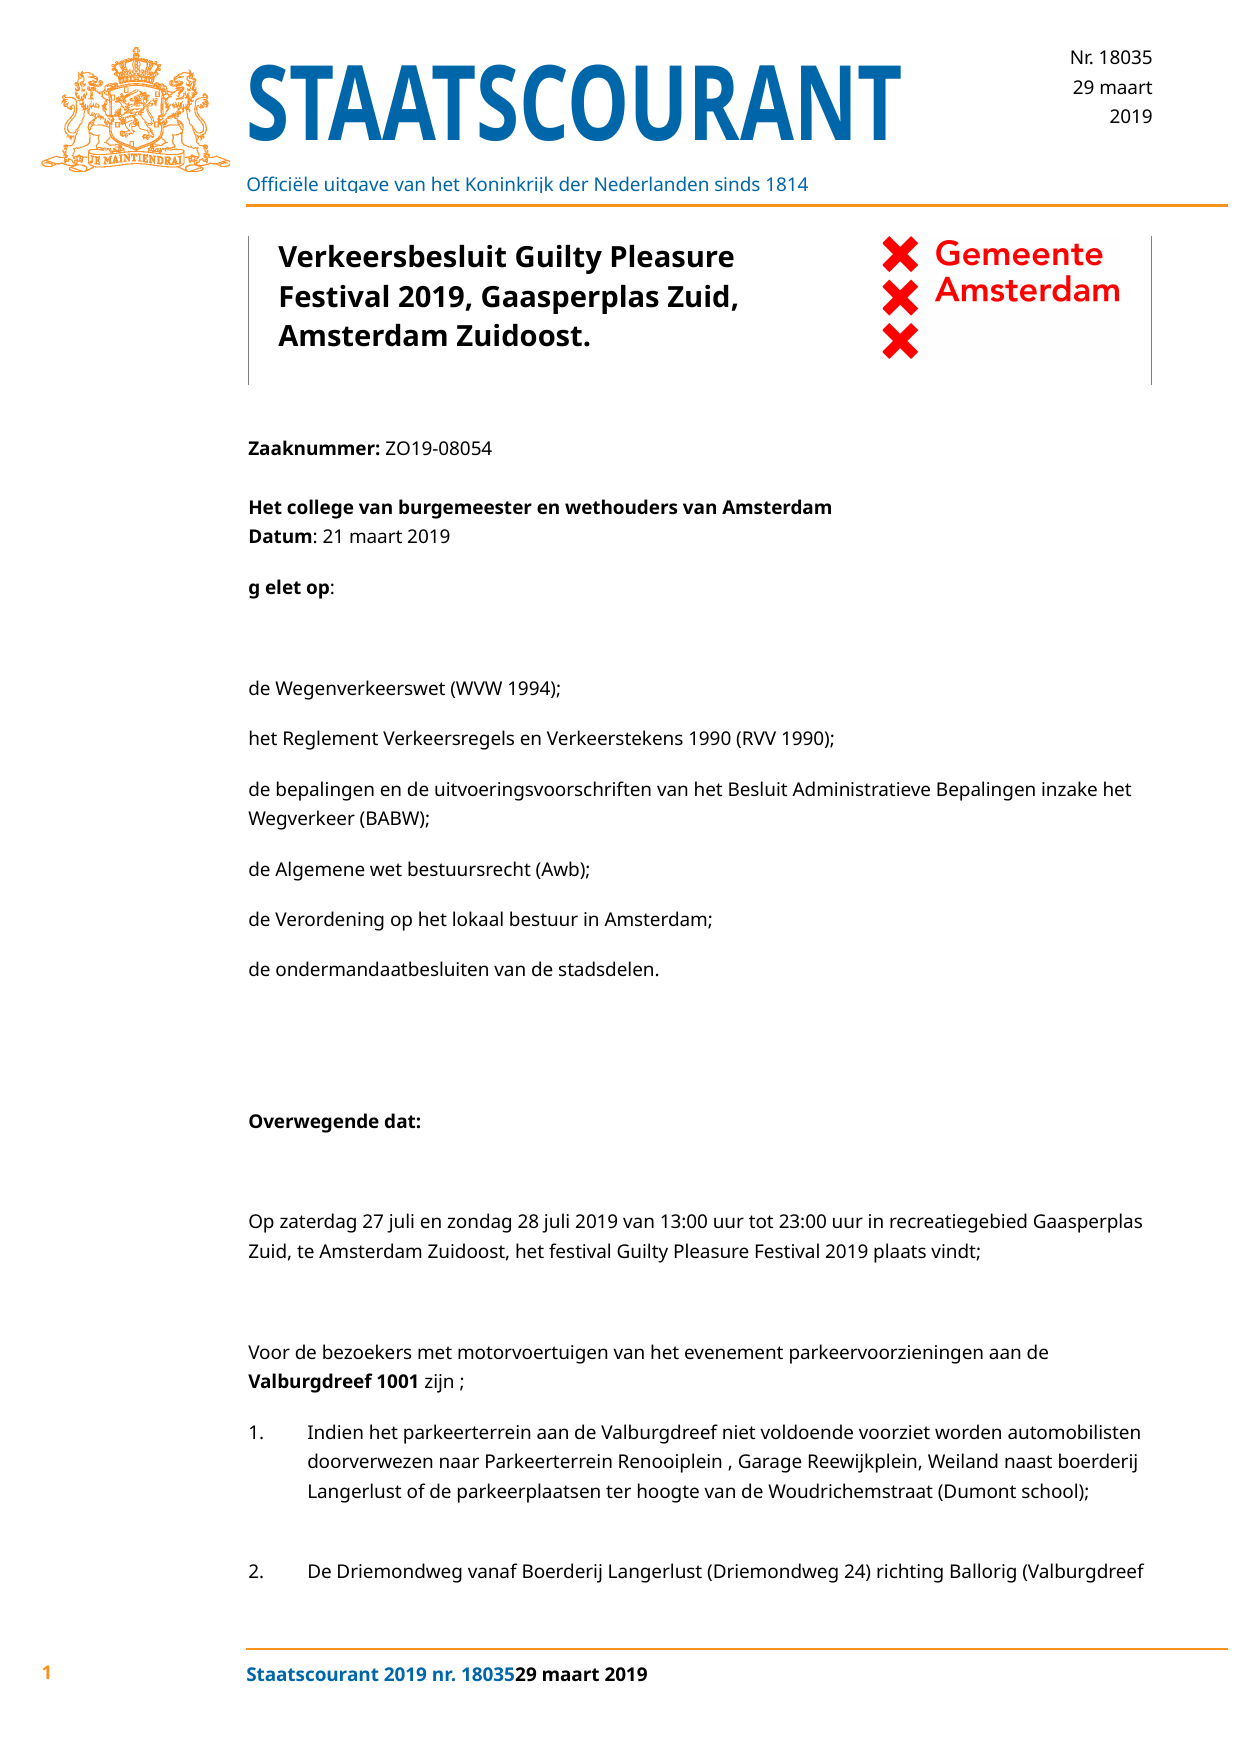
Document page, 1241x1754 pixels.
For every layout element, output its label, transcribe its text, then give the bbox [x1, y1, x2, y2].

list De Driemondweg vanaf Boerderij Langerlust (Driemondweg 24) richting Ballorig (Valburgdreef [248, 1558, 1152, 1584]
text het Reglement Verkeersregels en Verkeerstekens 1990 (RVV 1990); [248, 725, 1152, 751]
text de Verordening op het lokaal bestuur in Amsterdam; [248, 906, 1152, 932]
text Het college van burgemeester en wethouders van Amsterdam [248, 494, 1152, 520]
text de Algemene wet bestuursrecht (Awb); [248, 856, 1152, 882]
table_header Verkeersbesluit Guilty Pleasure Festival 2019, Gaasperplas Zuid, Amsterdam Zuidoost. [249, 236, 850, 385]
text Datum: 21 maart 2019 [248, 524, 1152, 549]
text de Wegenverkeerswet (WVW 1994); [248, 675, 1152, 701]
table_header [850, 236, 1151, 385]
picture [882, 236, 1119, 359]
picture [41, 47, 231, 172]
text g elet op: [248, 574, 1152, 600]
text Zaaknummer: ZO19-08054 [248, 435, 1152, 461]
text de ondermandaatbesluiten van de stadsdelen. [248, 957, 1152, 982]
text Overwegende dat: [248, 1108, 1152, 1134]
text Op zaterdag 27 juli en zondag 28 juli 2019 van 13:00 uur tot 23:00 uur in recreatiegebied Gaasperplas Zuid, te Amsterdam Zuidoost, het festival Guilty Pleasure Festival 2019 plaats vindt; [248, 1209, 1152, 1264]
list Indien het parkeerterrein aan de Valburgdreef niet voldoende voorziet worden automobilisten doorverwezen naar Parkeerterrein Renooiplein , Garage Reewijkplein, Weiland naast boerderij Langerlust of de parkeerplaatsen ter hoogte van de Woudrichemstraat (Dumont school); [248, 1419, 1152, 1504]
text Voor de bezoekers met motorvoertuigen van het evenement parkeervoorzieningen aan de Valburgdreef 1001 zijn ; [248, 1339, 1152, 1394]
text de bepalingen en de uitvoeringsvoorschriften van het Besluit Administratieve Bepalingen inzake het Wegverkeer (BABW); [248, 776, 1152, 831]
